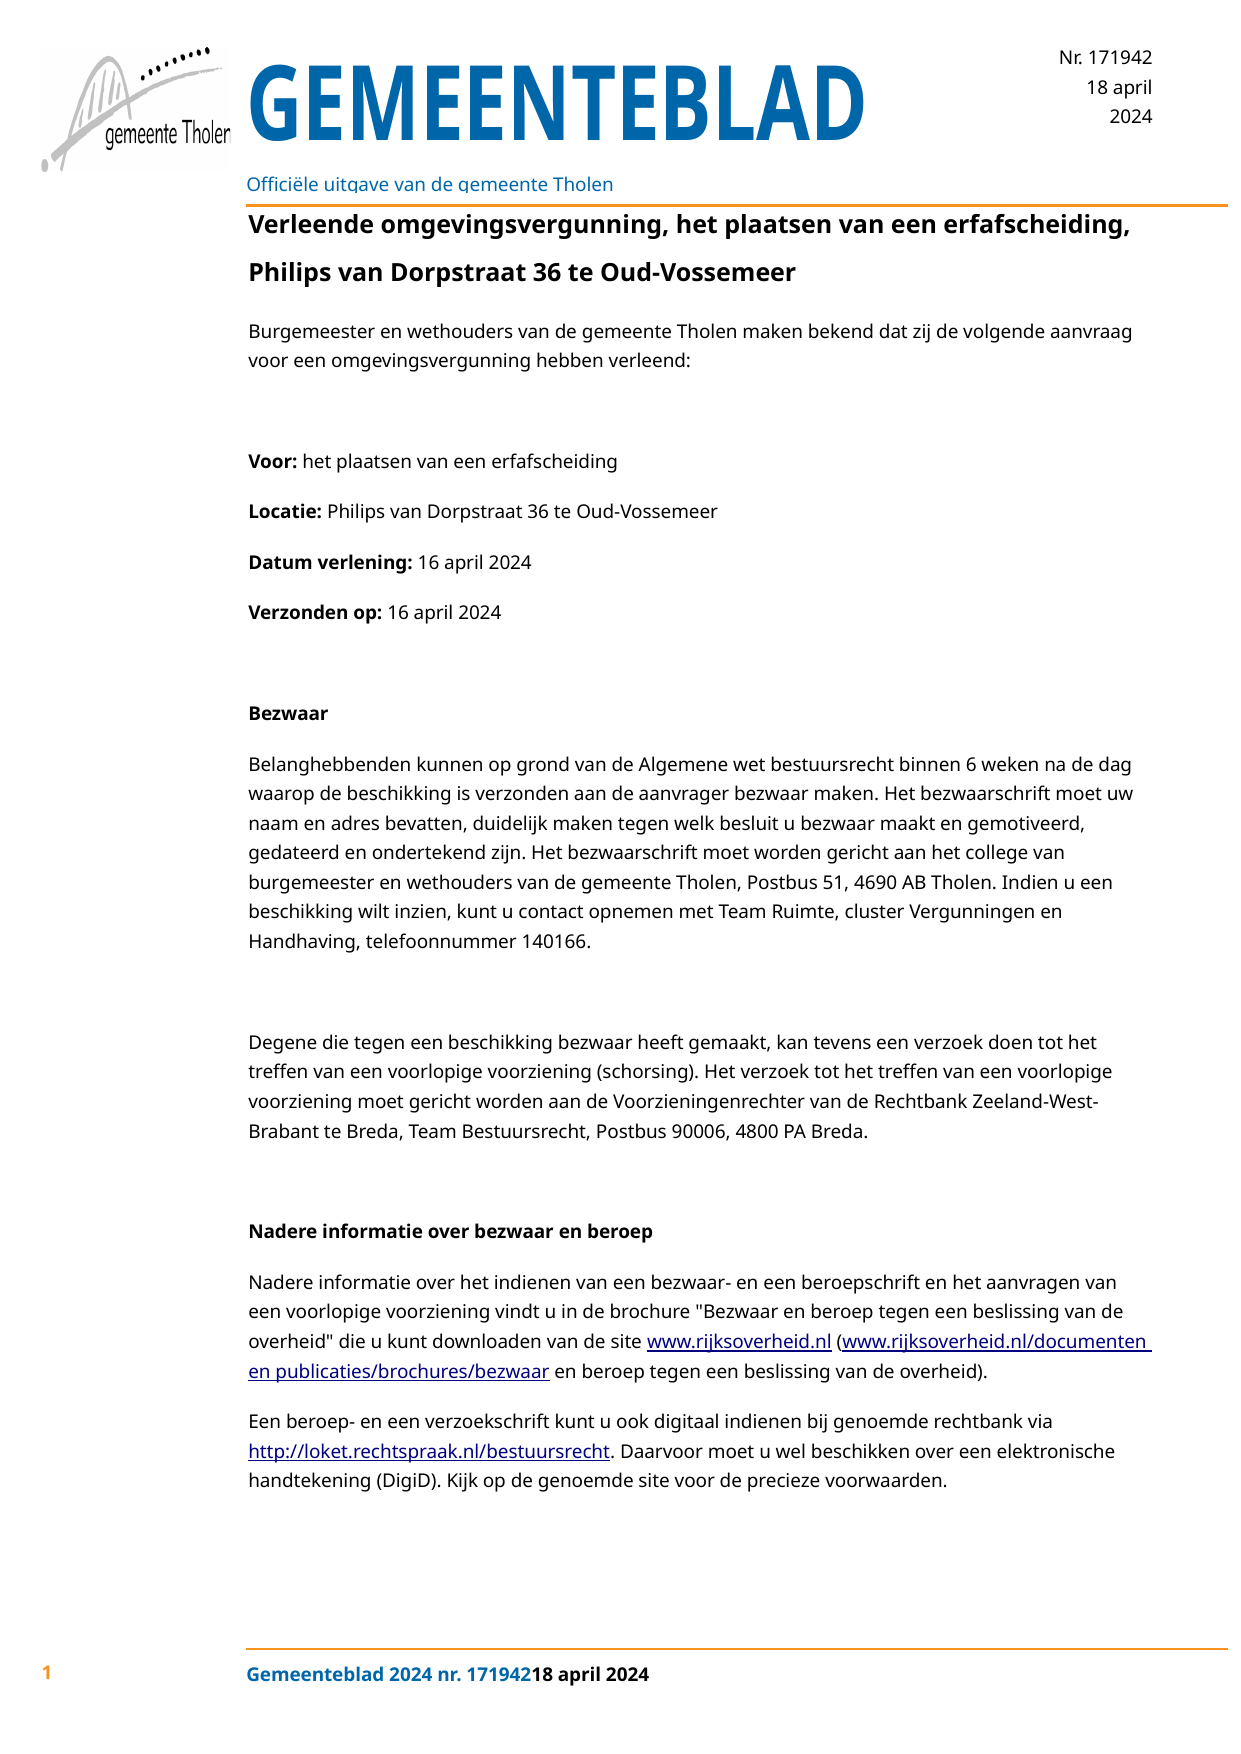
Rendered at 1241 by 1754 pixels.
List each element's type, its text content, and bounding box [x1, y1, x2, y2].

text Datum verlening: 16 april 2024 [248, 549, 1152, 575]
text Nadere informatie over het indienen van een bezwaar- en een beroepschrift en het aanvragen van een voorlopige voorziening vindt u in de brochure "Bezwaar en beroep tegen een beslissing van de overheid" die u kunt downloaden van de site www.rijksoverheid.nl (www.rijksoverheid.nl/documenten en publicaties/brochures/bezwaar en beroep tegen een beslissing van de overheid). [248, 1269, 1152, 1384]
text Locatie: Philips van Dorpstraat 36 te Oud-Vossemeer [248, 499, 1152, 524]
text Nadere informatie over bezwaar en beroep [248, 1219, 1152, 1244]
text Belanghebbenden kunnen op grond van de Algemene wet bestuursrecht binnen 6 weken na de dag waarop de beschikking is verzonden aan de aanvrager bezwaar maken. Het bezwaarschrift moet uw naam en adres bevatten, duidelijk maken tegen welk besluit u bezwaar maakt en gemotiveerd, gedateerd en ondertekend zijn. Het bezwaarschrift moet worden gericht aan het college van burgemeester en wethouders van de gemeente Tholen, Postbus 51, 4690 AB Tholen. Indien u een beschikking wilt inzien, kunt u contact opnemen met Team Ruimte, cluster Vergunningen en Handhaving, telefoonnummer 140166. [248, 751, 1152, 954]
text Burgemeester en wethouders van de gemeente Tholen maken bekend dat zij de volgende aanvraag voor een omgevingsvergunning hebben verleend: [248, 318, 1152, 373]
text Een beroep- en een verzoekschrift kunt u ook digitaal indienen bij genoemde rechtbank via http://loket.rechtspraak.nl/bestuursrecht. Daarvoor moet u wel beschikken over een elektronische handtekening (DigiD). Kijk op de genoemde site voor de precieze voorwaarden. [248, 1408, 1152, 1493]
text Degene die tegen een beschikking bezwaar heeft gemaakt, kan tevens een verzoek doen tot het treffen van een voorlopige voorziening (schorsing). Het verzoek tot het treffen van een voorlopige voorziening moet gericht worden aan de Voorzieningenrechter van de Rechtbank Zeeland-West-Brabant te Breda, Team Bestuursrecht, Postbus 90006, 4800 PA Breda. [248, 1029, 1152, 1144]
text Voor: het plaatsen van een erfafscheiding [248, 448, 1152, 474]
text Bezwaar [248, 700, 1152, 726]
picture [41, 47, 231, 172]
text Verzonden op: 16 april 2024 [248, 599, 1152, 625]
text Verleende omgevingsvergunning, het plaatsen van een erfafscheiding, Philips van Dorpstraat 36 te Oud-Vossemeer [248, 207, 1152, 288]
